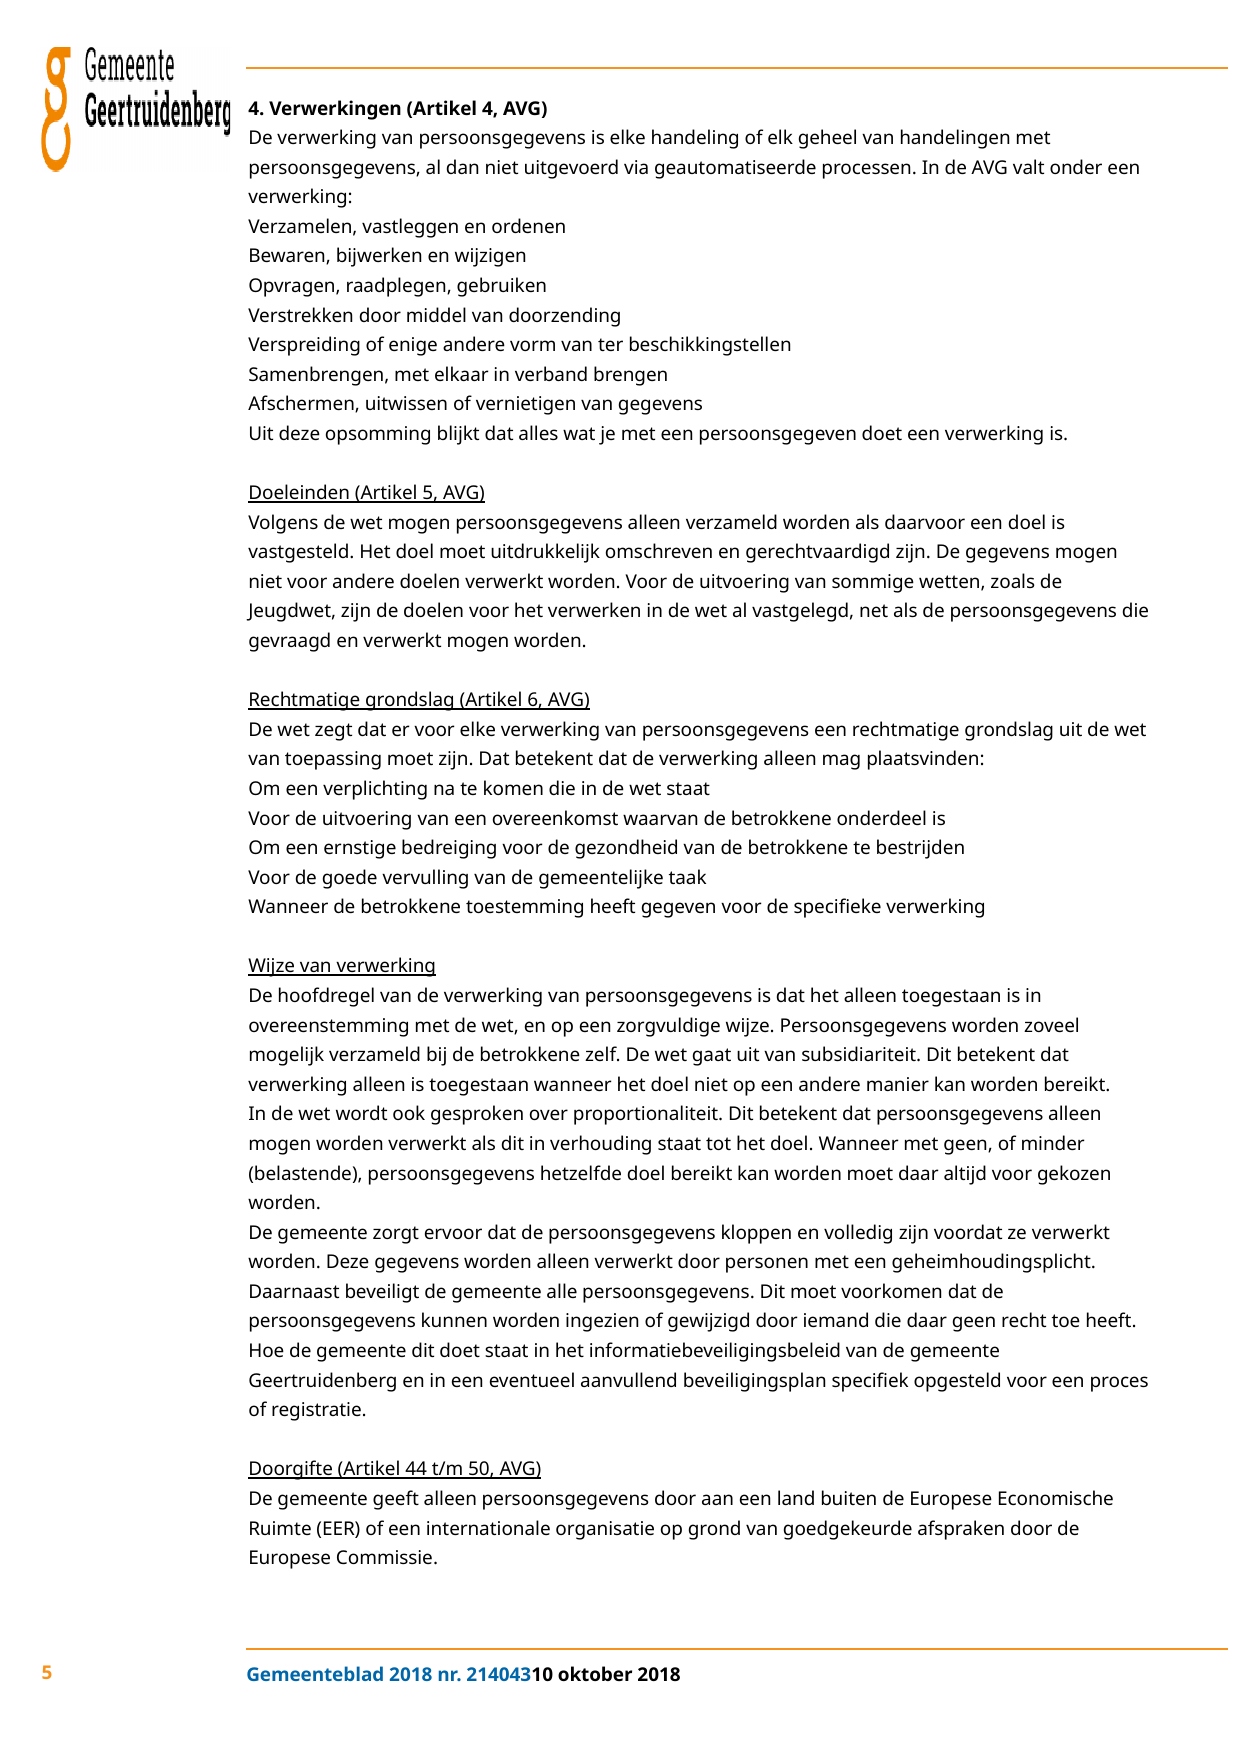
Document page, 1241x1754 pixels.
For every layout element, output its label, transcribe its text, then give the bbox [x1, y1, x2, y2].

text Voor de uitvoering van een overeenkomst waarvan de betrokkene onderdeel is [248, 805, 1152, 831]
text Bewaren, bijwerken en wijzigen [248, 243, 1152, 268]
text 4. Verwerkingen (Artikel 4, AVG) [248, 95, 1152, 121]
text Rechtmatige grondslag (Artikel 6, AVG) [248, 686, 1152, 712]
text Samenbrengen, met elkaar in verband brengen [248, 361, 1152, 387]
text Uit deze opsomming blijkt dat alles wat je met een persoonsgegeven doet een verwerking is. [248, 420, 1152, 446]
text Afschermen, uitwissen of vernietigen van gegevens [248, 391, 1152, 416]
text Verspreiding of enige andere vorm van ter beschikkingstellen [248, 331, 1152, 357]
text Om een verplichting na te komen die in de wet staat [248, 775, 1152, 801]
text Opvragen, raadplegen, gebruiken [248, 272, 1152, 298]
text Verzamelen, vastleggen en ordenen [248, 213, 1152, 239]
text Verstrekken door middel van doorzending [248, 302, 1152, 328]
text In de wet wordt ook gesproken over proportionaliteit. Dit betekent dat persoonsgegevens alleen mogen worden verwerkt als dit in verhouding staat tot het doel. Wanneer met geen, of minder (belastende), persoonsgegevens hetzelfde doel bereikt kan worden moet daar altijd voor gekozen worden. [248, 1101, 1152, 1215]
text De hoofdregel van de verwerking van persoonsgegevens is dat het alleen toegestaan is in overeenstemming met de wet, en op een zorgvuldige wijze. Persoonsgegevens worden zoveel mogelijk verzameld bij de betrokkene zelf. De wet gaat uit van subsidiariteit. Dit betekent dat verwerking alleen is toegestaan wanneer het doel niet op een andere manier kan worden bereikt. [248, 982, 1152, 1097]
text Wanneer de betrokkene toestemming heeft gegeven voor de specifieke verwerking [248, 893, 1152, 919]
text Doeleinden (Artikel 5, AVG) [248, 479, 1152, 505]
text De gemeente geeft alleen persoonsgegevens door aan een land buiten de Europese Economische Ruimte (EER) of een internationale organisatie op grond van goedgekeurde afspraken door de Europese Commissie. [248, 1485, 1152, 1570]
text Doorgifte (Artikel 44 t/m 50, AVG) [248, 1456, 1152, 1481]
text Om een ernstige bedreiging voor de gezondheid van de betrokkene te bestrijden [248, 834, 1152, 860]
picture [41, 47, 231, 172]
text Voor de goede vervulling van de gemeentelijke taak [248, 864, 1152, 890]
text De gemeente zorgt ervoor dat de persoonsgegevens kloppen en volledig zijn voordat ze verwerkt worden. Deze gegevens worden alleen verwerkt door personen met een geheimhoudingsplicht. Daarnaast beveiligt de gemeente alle persoonsgegevens. Dit moet voorkomen dat de persoonsgegevens kunnen worden ingezien of gewijzigd door iemand die daar geen recht toe heeft. Hoe de gemeente dit doet staat in het informatiebeveiligingsbeleid van de gemeente Geertruidenberg en in een eventueel aanvullend beveiligingsplan specifiek opgesteld voor een proces of registratie. [248, 1219, 1152, 1422]
text Wijze van verwerking [248, 953, 1152, 978]
text De verwerking van persoonsgegevens is elke handeling of elk geheel van handelingen met persoonsgegevens, al dan niet uitgevoerd via geautomatiseerde processen. In de AVG valt onder een verwerking: [248, 124, 1152, 209]
text Volgens de wet mogen persoonsgegevens alleen verzameld worden als daarvoor een doel is vastgesteld. Het doel moet uitdrukkelijk omschreven en gerechtvaardigd zijn. De gegevens mogen niet voor andere doelen verwerkt worden. Voor de uitvoering van sommige wetten, zoals de Jeugdwet, zijn de doelen voor het verwerken in de wet al vastgelegd, net als de persoonsgegevens die gevraagd en verwerkt mogen worden. [248, 509, 1152, 653]
text De wet zegt dat er voor elke verwerking van persoonsgegevens een rechtmatige grondslag uit de wet van toepassing moet zijn. Dat betekent dat de verwerking alleen mag plaatsvinden: [248, 716, 1152, 771]
